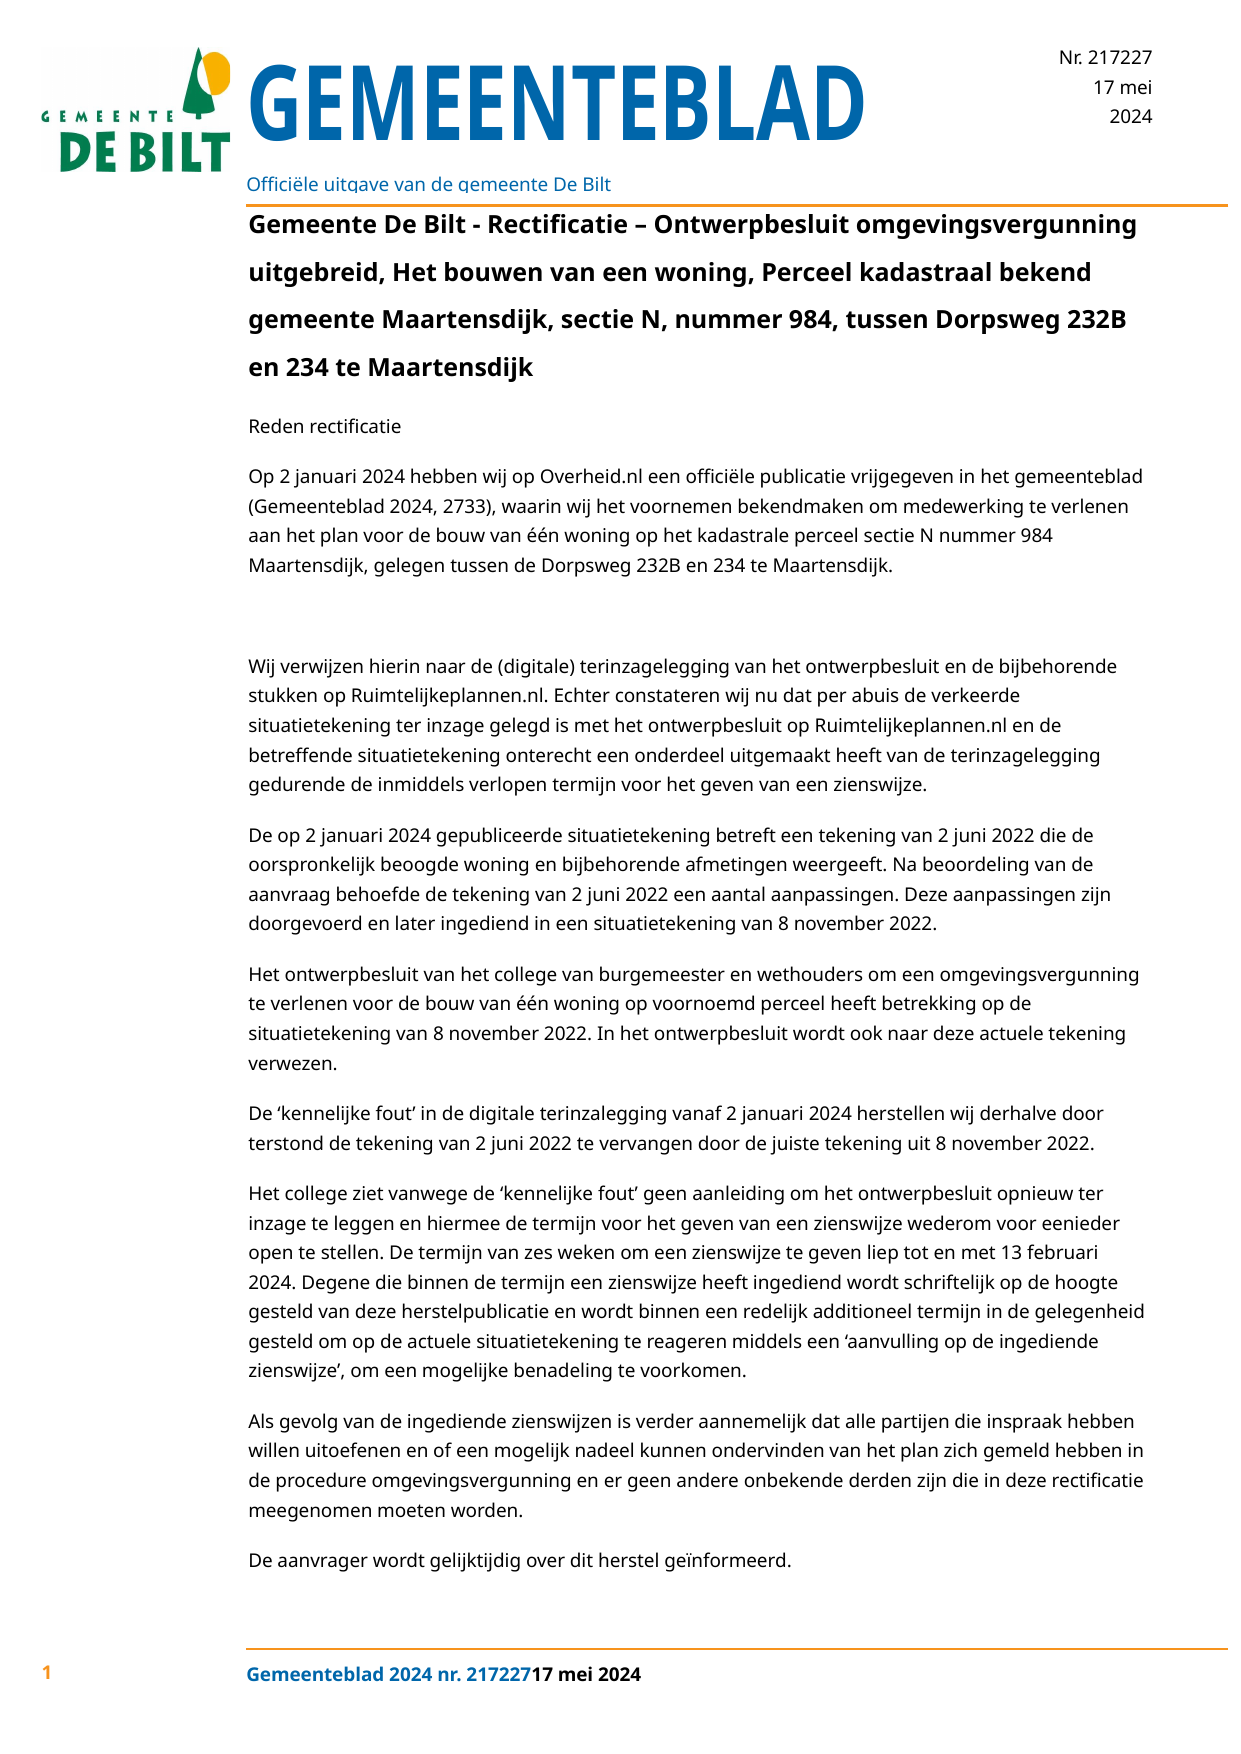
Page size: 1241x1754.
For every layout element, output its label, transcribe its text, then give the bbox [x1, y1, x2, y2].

picture [41, 47, 231, 172]
text De op 2 januari 2024 gepubliceerde situatietekening betreft een tekening van 2 juni 2022 die de oorspronkelijk beoogde woning en bijbehorende afmetingen weergeeft. Na beoordeling van de aanvraag behoefde de tekening van 2 juni 2022 een aantal aanpassingen. Deze aanpassingen zijn doorgevoerd en later ingediend in een situatietekening van 8 november 2022. [248, 822, 1152, 936]
text Op 2 januari 2024 hebben wij op Overheid.nl een officiële publicatie vrijgegeven in het gemeenteblad (Gemeenteblad 2024, 2733), waarin wij het voornemen bekendmaken om medewerking te verlenen aan het plan voor de bouw van één woning op het kadastrale perceel sectie N nummer 984 Maartensdijk, gelegen tussen de Dorpsweg 232B en 234 te Maartensdijk. [248, 463, 1152, 578]
text Het college ziet vanwege de ‘kennelijke fout’ geen aanleiding om het ontwerpbesluit opnieuw ter inzage te leggen en hiermee de termijn voor het geven van een zienswijze wederom voor eenieder open te stellen. De termijn van zes weken om een zienswijze te geven liep tot en met 13 februari 2024. Degene die binnen de termijn een zienswijze heeft ingediend wordt schriftelijk op de hoogte gesteld van deze herstelpublicatie en wordt binnen een redelijk additioneel termijn in de gelegenheid gesteld om op de actuele situatietekening te reageren middels een ‘aanvulling op de ingediende zienswijze’, om een mogelijke benadeling te voorkomen. [248, 1180, 1152, 1383]
text Reden rectificatie [248, 413, 1152, 439]
text Gemeente De Bilt - Rectificatie – Ontwerpbesluit omgevingsvergunning uitgebreid, Het bouwen van een woning, Perceel kadastraal bekend gemeente Maartensdijk, sectie N, nummer 984, tussen Dorpsweg 232B en 234 te Maartensdijk [248, 207, 1152, 384]
text Het ontwerpbesluit van het college van burgemeester en wethouders om een omgevingsvergunning te verlenen voor de bouw van één woning op voornoemd perceel heeft betrekking op de situatietekening van 8 november 2022. In het ontwerpbesluit wordt ook naar deze actuele tekening verwezen. [248, 961, 1152, 1076]
text Wij verwijzen hierin naar de (digitale) terinzagelegging van het ontwerpbesluit en de bijbehorende stukken op Ruimtelijkeplannen.nl. Echter constateren wij nu dat per abuis de verkeerde situatietekening ter inzage gelegd is met het ontwerpbesluit op Ruimtelijkeplannen.nl en de betreffende situatietekening onterecht een onderdeel uitgemaakt heeft van de terinzagelegging gedurende de inmiddels verlopen termijn voor het geven van een zienswijze. [248, 653, 1152, 797]
text De aanvrager wordt gelijktijdig over dit herstel geïnformeerd. [248, 1547, 1152, 1573]
text Als gevolg van de ingediende zienswijzen is verder aannemelijk dat alle partijen die inspraak hebben willen uitoefenen en of een mogelijk nadeel kunnen ondervinden van het plan zich gemeld hebben in de procedure omgevingsvergunning en er geen andere onbekende derden zijn die in deze rectificatie meegenomen moeten worden. [248, 1408, 1152, 1523]
text De ‘kennelijke fout’ in de digitale terinzalegging vanaf 2 januari 2024 herstellen wij derhalve door terstond de tekening van 2 juni 2022 te vervangen door de juiste tekening uit 8 november 2022. [248, 1100, 1152, 1156]
